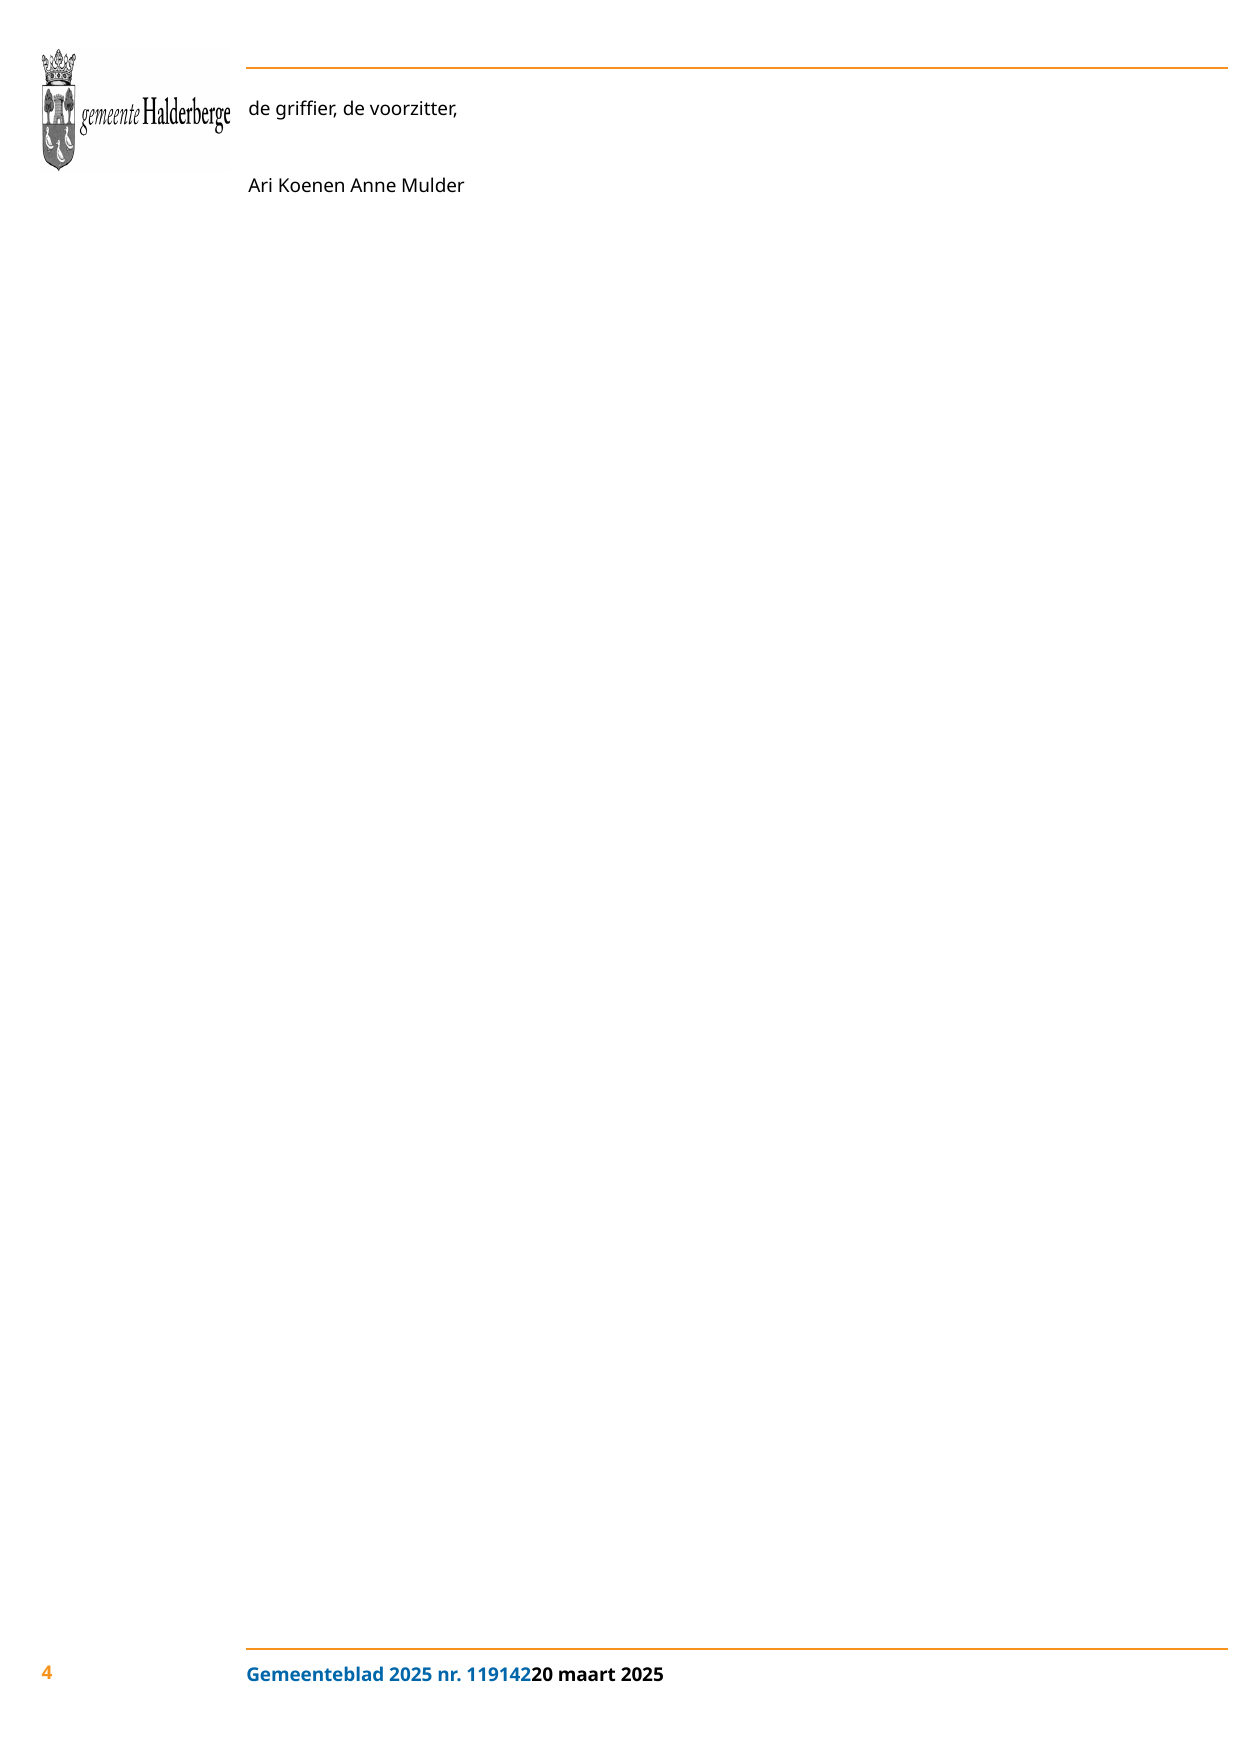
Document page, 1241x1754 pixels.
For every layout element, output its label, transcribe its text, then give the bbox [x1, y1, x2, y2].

text de griffier, de voorzitter, [248, 95, 1152, 121]
text Ari Koenen Anne Mulder [248, 172, 1152, 198]
picture [41, 47, 231, 172]
